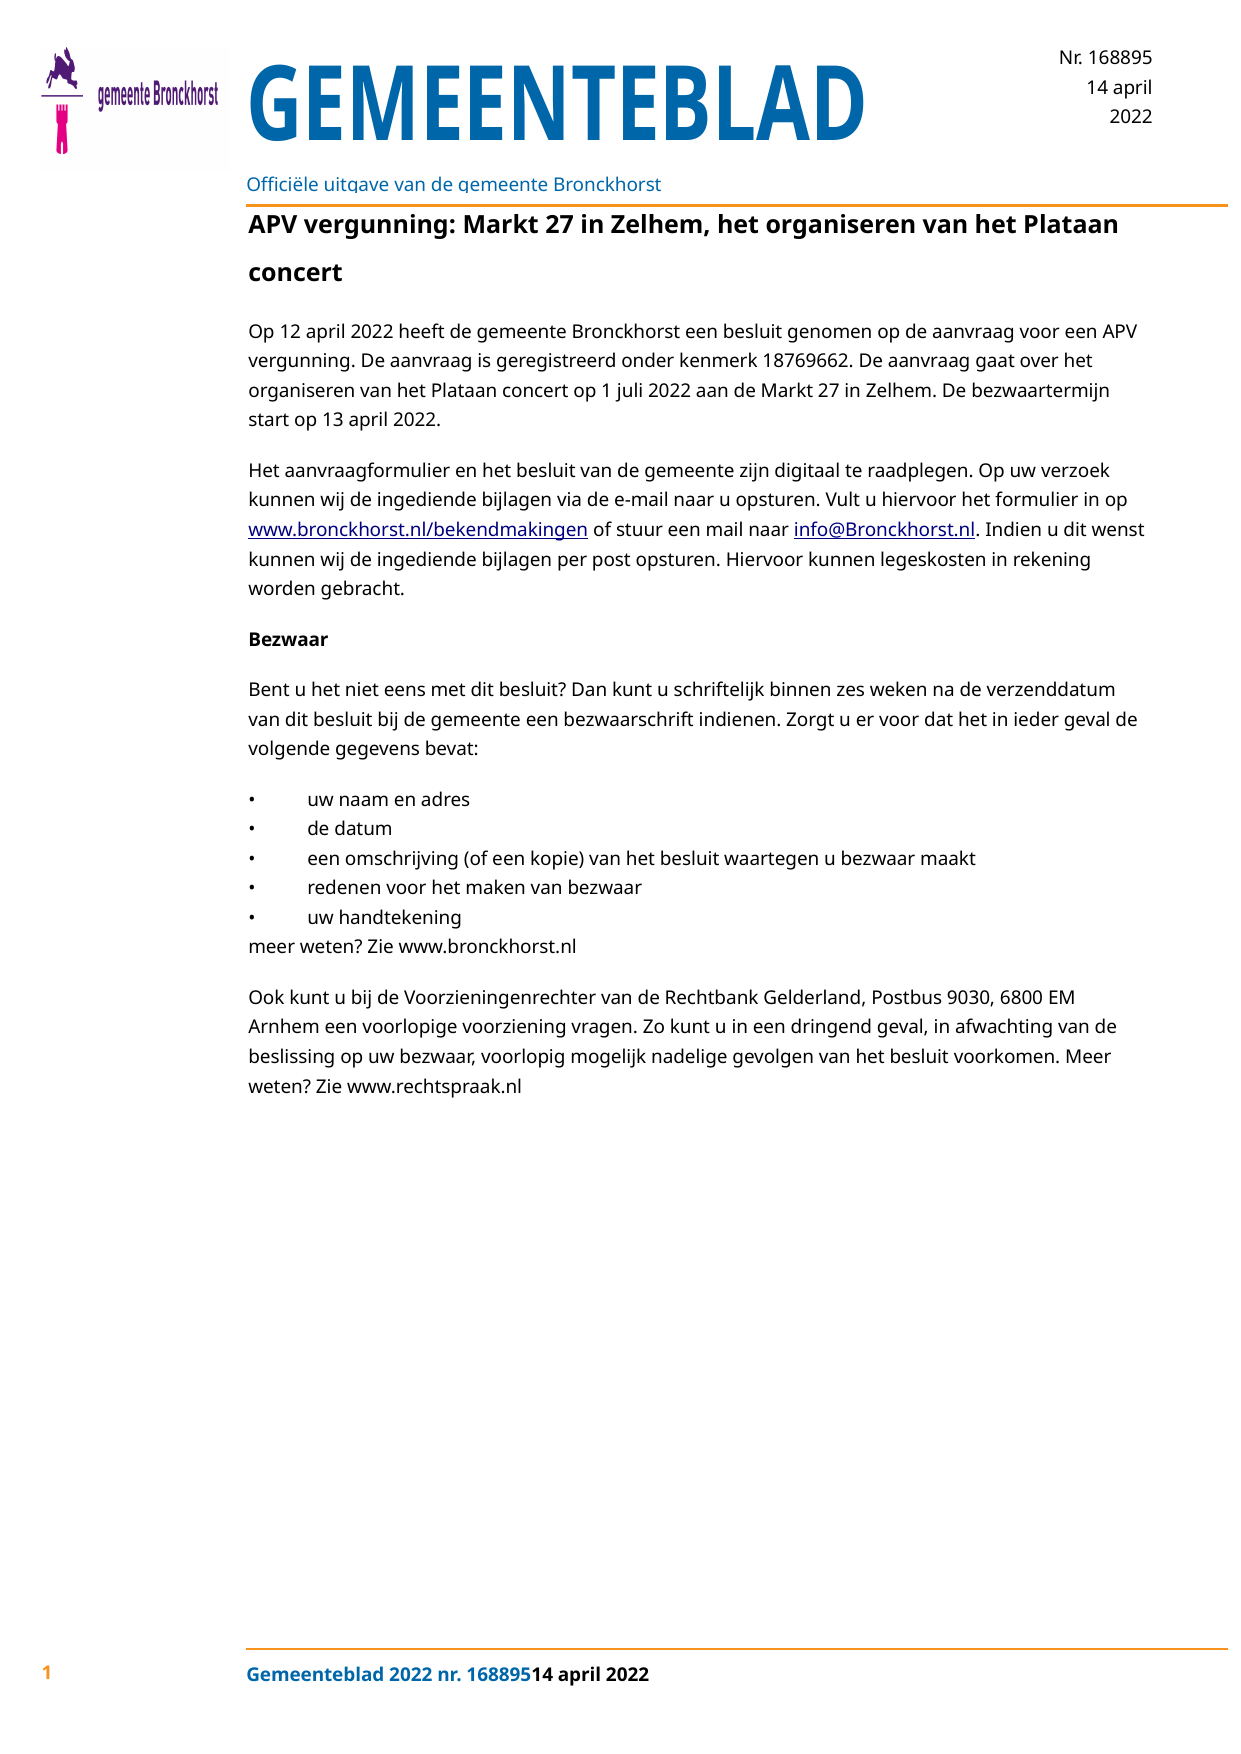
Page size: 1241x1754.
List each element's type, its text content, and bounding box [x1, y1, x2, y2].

list een omschrijving (of een kopie) van het besluit waartegen u bezwaar maakt [248, 845, 1152, 871]
picture [41, 47, 231, 172]
list uw handtekening [248, 904, 1152, 930]
list redenen voor het maken van bezwaar [248, 874, 1152, 900]
list de datum [248, 815, 1152, 841]
text Bezwaar [248, 626, 1152, 652]
text Op 12 april 2022 heeft de gemeente Bronckhorst een besluit genomen op de aanvraag voor een APV vergunning. De aanvraag is geregistreerd onder kenmerk 18769662. De aanvraag gaat over het organiseren van het Plataan concert op 1 juli 2022 aan de Markt 27 in Zelhem. De bezwaartermijn start op 13 april 2022. [248, 318, 1152, 432]
text APV vergunning: Markt 27 in Zelhem, het organiseren van het Plataan concert [248, 207, 1152, 288]
text Ook kunt u bij de Voorzieningenrechter van de Rechtbank Gelderland, Postbus 9030, 6800 EM Arnhem een voorlopige voorziening vragen. Zo kunt u in een dringend geval, in afwachting van de beslissing op uw bezwaar, voorlopig mogelijk nadelige gevolgen van het besluit voorkomen. Meer weten? Zie www.rechtspraak.nl [248, 984, 1152, 1099]
text Bent u het niet eens met dit besluit? Dan kunt u schriftelijk binnen zes weken na de verzenddatum van dit besluit bij de gemeente een bezwaarschrift indienen. Zorgt u er voor dat het in ieder geval de volgende gegevens bevat: [248, 676, 1152, 761]
text Het aanvraagformulier en het besluit van de gemeente zijn digitaal te raadplegen. Op uw verzoek kunnen wij de ingediende bijlagen via de e-mail naar u opsturen. Vult u hiervoor het formulier in op www.bronckhorst.nl/bekendmakingen of stuur een mail naar info@Bronckhorst.nl. Indien u dit wenst kunnen wij de ingediende bijlagen per post opsturen. Hiervoor kunnen legeskosten in rekening worden gebracht. [248, 457, 1152, 601]
text meer weten? Zie www.bronckhorst.nl [248, 934, 1152, 959]
list uw naam en adres [248, 786, 1152, 812]
